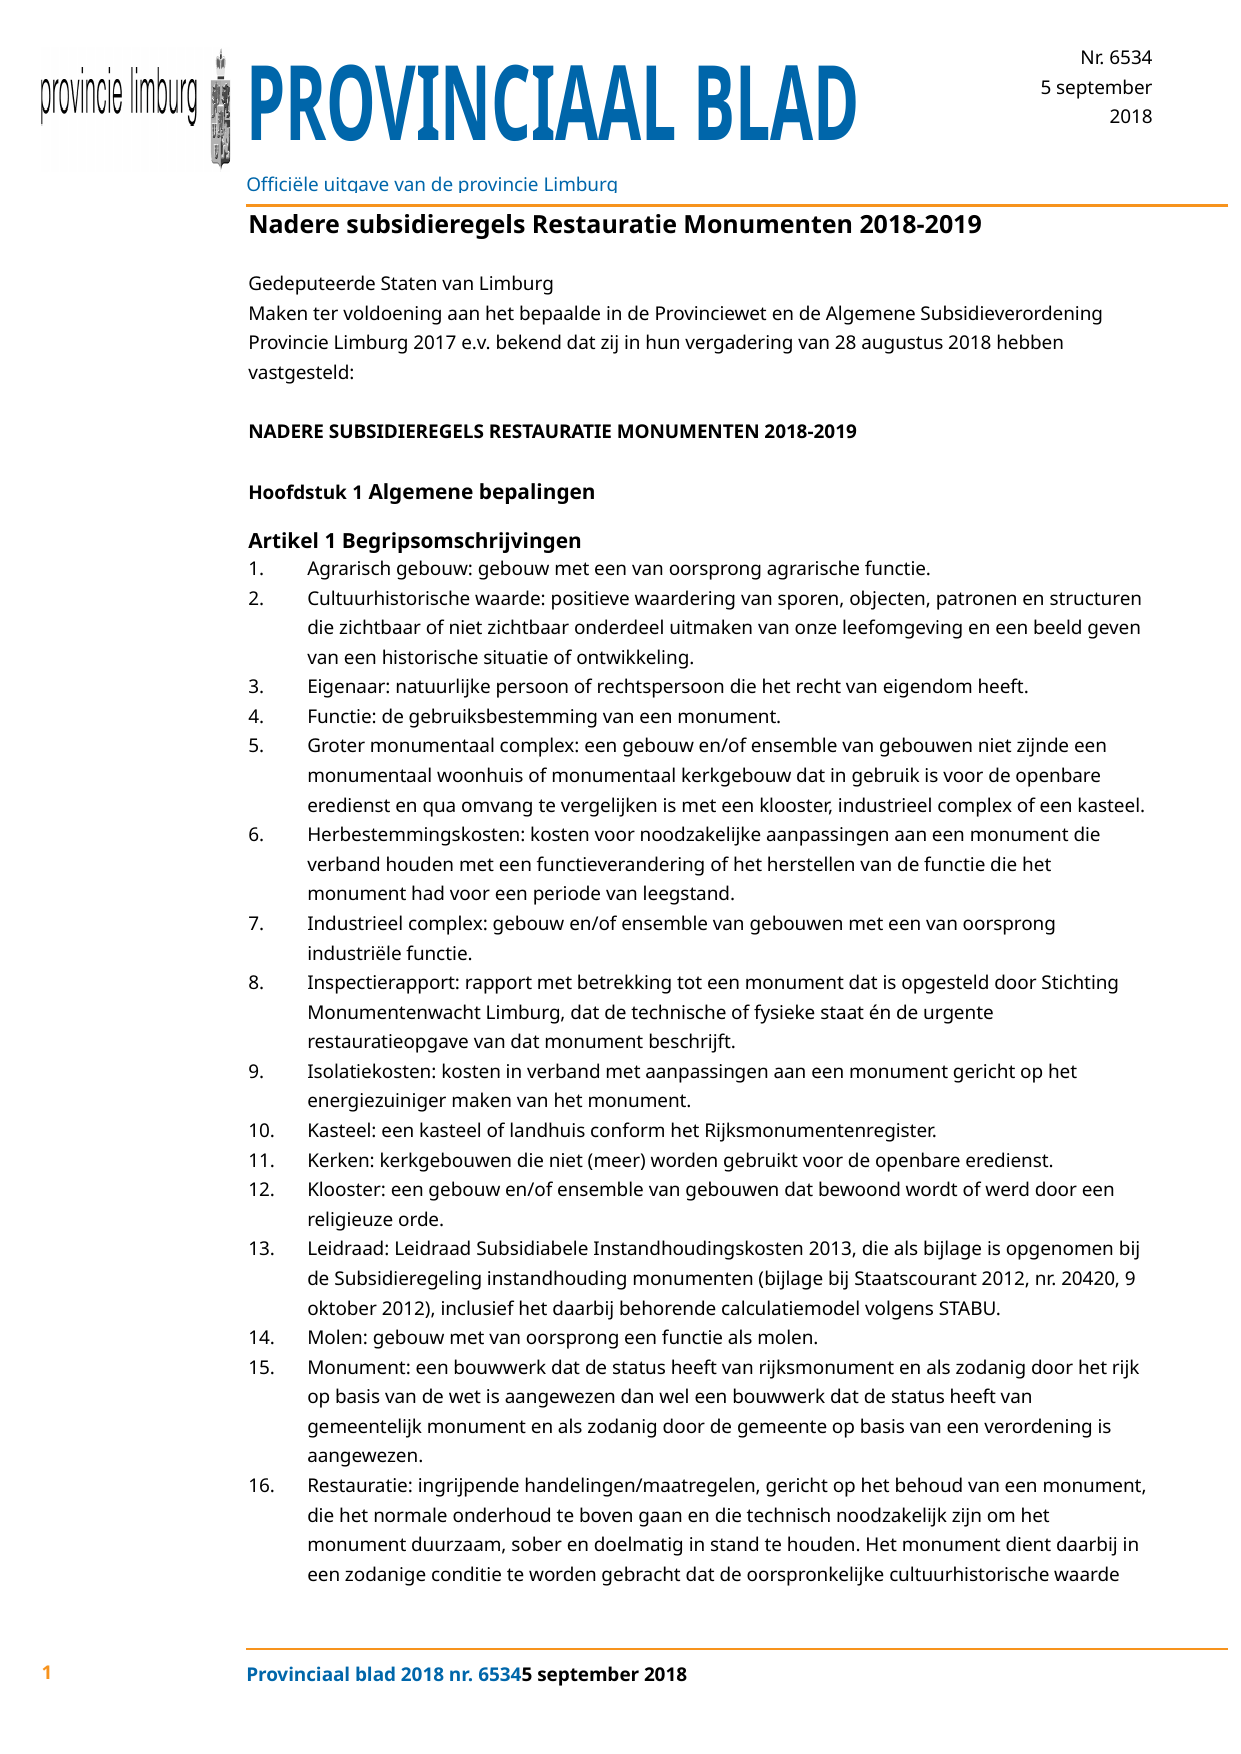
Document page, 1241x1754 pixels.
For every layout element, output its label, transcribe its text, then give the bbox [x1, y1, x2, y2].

list Industrieel complex: gebouw en/of ensemble van gebouwen met een van oorsprong industriële functie. [248, 910, 1152, 965]
list Agrarisch gebouw: gebouw met een van oorsprong agrarische functie. [248, 555, 1152, 581]
list Klooster: een gebouw en/of ensemble van gebouwen dat bewoond wordt of werd door een religieuze orde. [248, 1176, 1152, 1232]
text Hoofdstuk 1 Algemene bepalingen [248, 477, 1152, 506]
list Cultuurhistorische waarde: positieve waardering van sporen, objecten, patronen en structuren die zichtbaar of niet zichtbaar onderdeel uitmaken van onze leefomgeving en een beeld geven van een historische situatie of ontwikkeling. [248, 585, 1152, 669]
list Isolatiekosten: kosten in verband met aanpassingen aan een monument gericht op het energiezuiniger maken van het monument. [248, 1058, 1152, 1113]
list Restauratie: ingrijpende handelingen/maatregelen, gericht op het behoud van een monument, die het normale onderhoud te boven gaan en die technisch noodzakelijk zijn om het monument duurzaam, sober en doelmatig in stand te houden. Het monument dient daarbij in een zodanige conditie te worden gebracht dat de oorspronkelijke cultuurhistorische waarde [248, 1472, 1152, 1587]
list Kasteel: een kasteel of landhuis conform het Rijksmonumentenregister. [248, 1117, 1152, 1143]
list Herbestemmingskosten: kosten voor noodzakelijke aanpassingen aan een monument die verband houden met een functieverandering of het herstellen van de functie die het monument had voor een periode van leegstand. [248, 821, 1152, 906]
list Leidraad: Leidraad Subsidiabele Instandhoudingskosten 2013, die als bijlage is opgenomen bij de Subsidieregeling instandhouding monumenten (bijlage bij Staatscourant 2012, nr. 20420, 9 oktober 2012), inclusief het daarbij behorende calculatiemodel volgens STABU. [248, 1236, 1152, 1320]
list Eigenaar: natuurlijke persoon of rechtspersoon die het recht van eigendom heeft. [248, 673, 1152, 699]
picture [41, 47, 231, 172]
list Kerken: kerkgebouwen die niet (meer) worden gebruikt voor de openbare eredienst. [248, 1147, 1152, 1172]
text Maken ter voldoening aan het bepaalde in de Provinciewet en de Algemene Subsidieverordening Provincie Limburg 2017 e.v. bekend dat zij in hun vergadering van 28 augustus 2018 hebben vastgesteld: [248, 300, 1152, 385]
list Monument: een bouwwerk dat de status heeft van rijksmonument en als zodanig door het rijk op basis van de wet is aangewezen dan wel een bouwwerk dat de status heeft van gemeentelijk monument en als zodanig door de gemeente op basis van een verordening is aangewezen. [248, 1354, 1152, 1468]
list Functie: de gebruiksbestemming van een monument. [248, 703, 1152, 729]
text NADERE SUBSIDIEREGELS RESTAURATIE MONUMENTEN 2018-2019 [248, 418, 1152, 444]
list Molen: gebouw met van oorsprong een functie als molen. [248, 1324, 1152, 1350]
text Gedeputeerde Staten van Limburg [248, 270, 1152, 296]
text Artikel 1 Begripsomschrijvingen [248, 527, 1152, 555]
list Groter monumentaal complex: een gebouw en/of ensemble van gebouwen niet zijnde een monumentaal woonhuis of monumentaal kerkgebouw dat in gebruik is voor de openbare eredienst en qua omvang te vergelijken is met een klooster, industrieel complex of een kasteel. [248, 733, 1152, 817]
text Nadere subsidieregels Restauratie Monumenten 2018-2019 [248, 207, 1152, 241]
list Inspectierapport: rapport met betrekking tot een monument dat is opgesteld door Stichting Monumentenwacht Limburg, dat de technische of fysieke staat én de urgente restauratieopgave van dat monument beschrijft. [248, 969, 1152, 1054]
